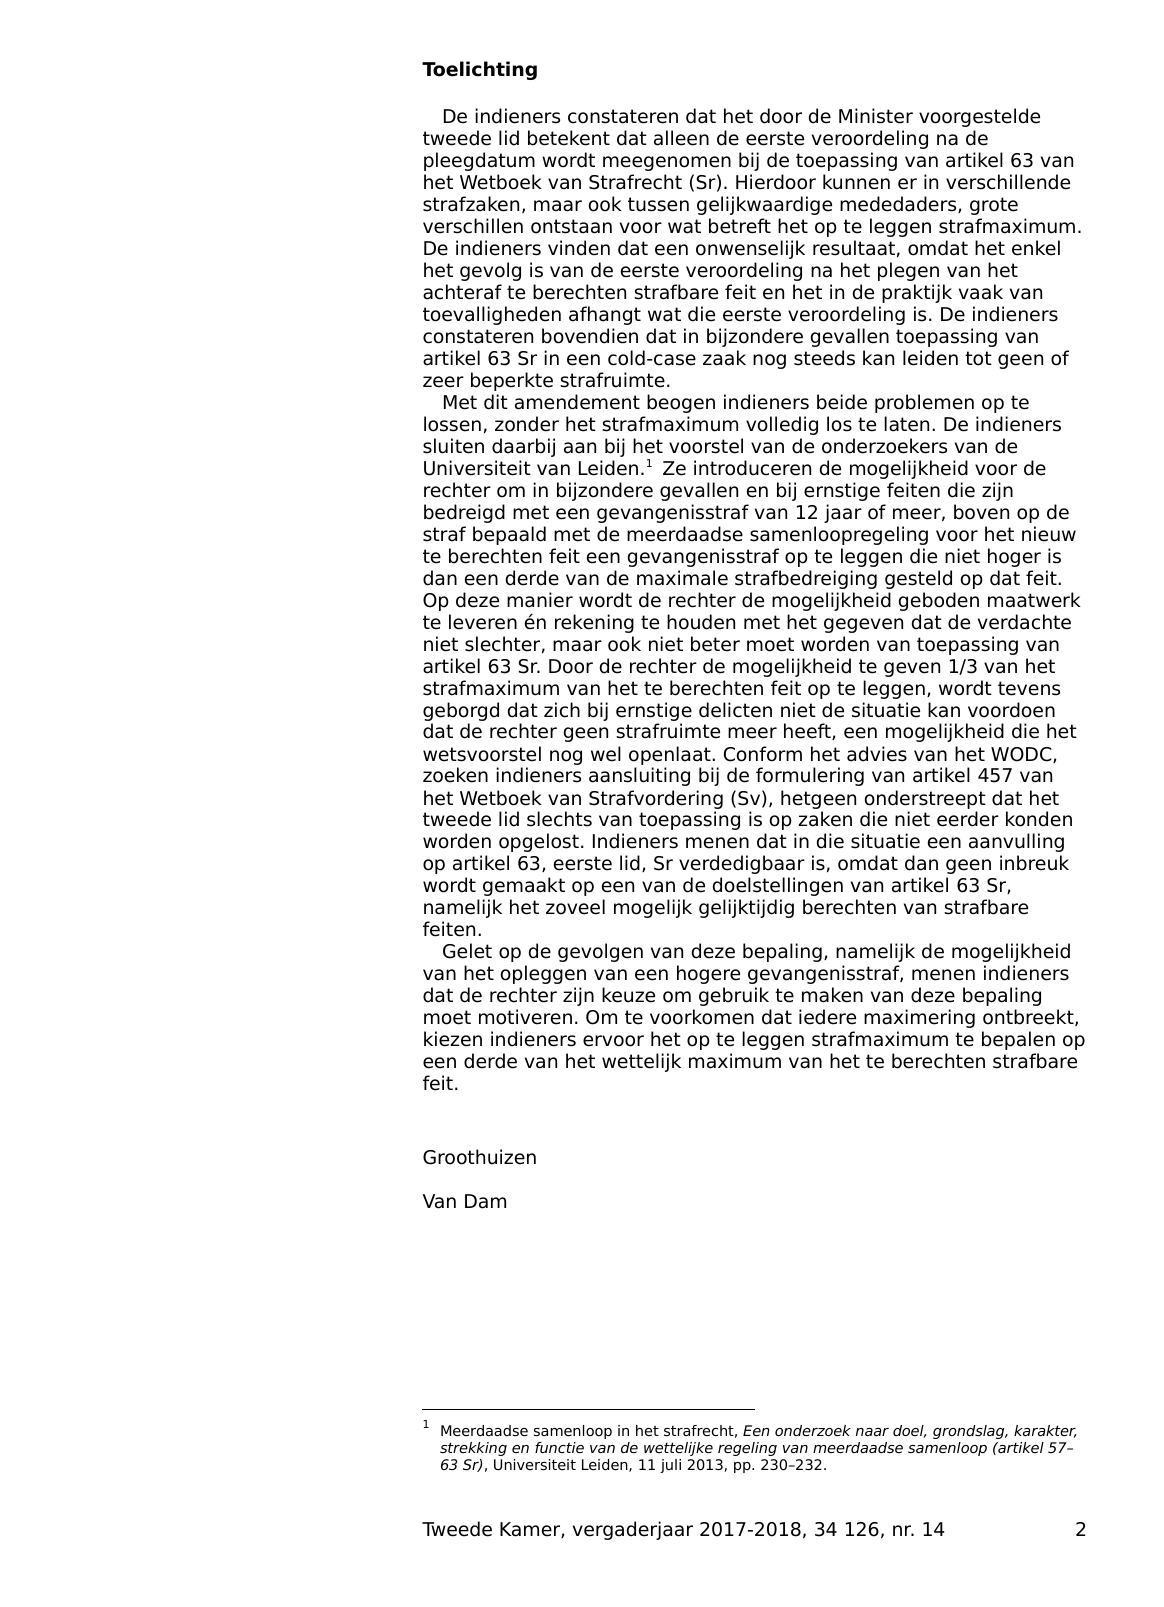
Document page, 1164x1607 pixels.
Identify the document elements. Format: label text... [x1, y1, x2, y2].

text Met dit amendement beogen indieners beide problemen op te lossen, zonder het strafmaximum volledig los te laten. De indieners sluiten daarbij aan bij het voorstel van de onderzoekers van de Universiteit van Leiden. Ze introduceren de mogelijkheid voor de rechter om in bijzondere gevallen en bij ernstige feiten die zijn bedreigd met een gevangenisstraf van 12 jaar of meer, boven op de straf bepaald met de meerdaadse samenloopregeling voor het nieuw te berechten feit een gevangenisstraf op te leggen die niet hoger is dan een derde van de maximale strafbedreiging gesteld op dat feit. Op deze manier wordt de rechter de mogelijkheid geboden maatwerk te leveren én rekening te houden met het gegeven dat de verdachte niet slechter, maar ook niet beter moet worden van toepassing van artikel 63 Sr. Door de rechter de mogelijkheid te geven 1/3 van het strafmaximum van het te berechten feit op te leggen, wordt tevens geborgd dat zich bij ernstige delicten niet de situatie kan voordoen dat de rechter geen strafruimte meer heeft, een mogelijkheid die het wetsvoorstel nog wel openlaat. Conform het advies van het WODC, zoeken indieners aansluiting bij de formulering van artikel 457 van het Wetboek van Strafvordering (Sv), hetgeen onderstreept dat het tweede lid slechts van toepassing is op zaken die niet eerder konden worden opgelost. Indieners menen dat in die situatie een aanvulling op artikel 63, eerste lid, Sr verdedigbaar is, omdat dan geen inbreuk wordt gemaakt op een van de doelstellingen van artikel 63 Sr, namelijk het zoveel mogelijk gelijktijdig berechten van strafbare feiten. [422, 392, 1087, 941]
text Groothuizen Van Dam [422, 1125, 1087, 1213]
text Meerdaadse samenloop in het strafrecht, Een onderzoek naar doel, grondslag, karakter, strekking en functie van de wettelijke regeling van meerdaadse samenloop (artikel 57–63 Sr), Universiteit Leiden, 11 juli 2013, pp. 230–232. [422, 1418, 1087, 1474]
text De indieners constateren dat het door de Minister voorgestelde tweede lid betekent dat alleen de eerste veroordeling na de pleegdatum wordt meegenomen bij de toepassing van artikel 63 van het Wetboek van Strafrecht (Sr). Hierdoor kunnen er in verschillende strafzaken, maar ook tussen gelijkwaardige mededaders, grote verschillen ontstaan voor wat betreft het op te leggen strafmaximum. De indieners vinden dat een onwenselijk resultaat, omdat het enkel het gevolg is van de eerste veroordeling na het plegen van het achteraf te berechten strafbare feit en het in de praktijk vaak van toevalligheden afhangt wat die eerste veroordeling is. De indieners constateren bovendien dat in bijzondere gevallen toepassing van artikel 63 Sr in een cold-case zaak nog steeds kan leiden tot geen of zeer beperkte strafruimte. [422, 106, 1087, 392]
subtitle Toelichting [422, 59, 1087, 81]
text Gelet op de gevolgen van deze bepaling, namelijk de mogelijkheid van het opleggen van een hogere gevangenisstraf, menen indieners dat de rechter zijn keuze om gebruik te maken van deze bepaling moet motiveren. Om te voorkomen dat iedere maximering ontbreekt, kiezen indieners ervoor het op te leggen strafmaximum te bepalen op een derde van het wettelijk maximum van het te berechten strafbare feit. [422, 941, 1087, 1095]
